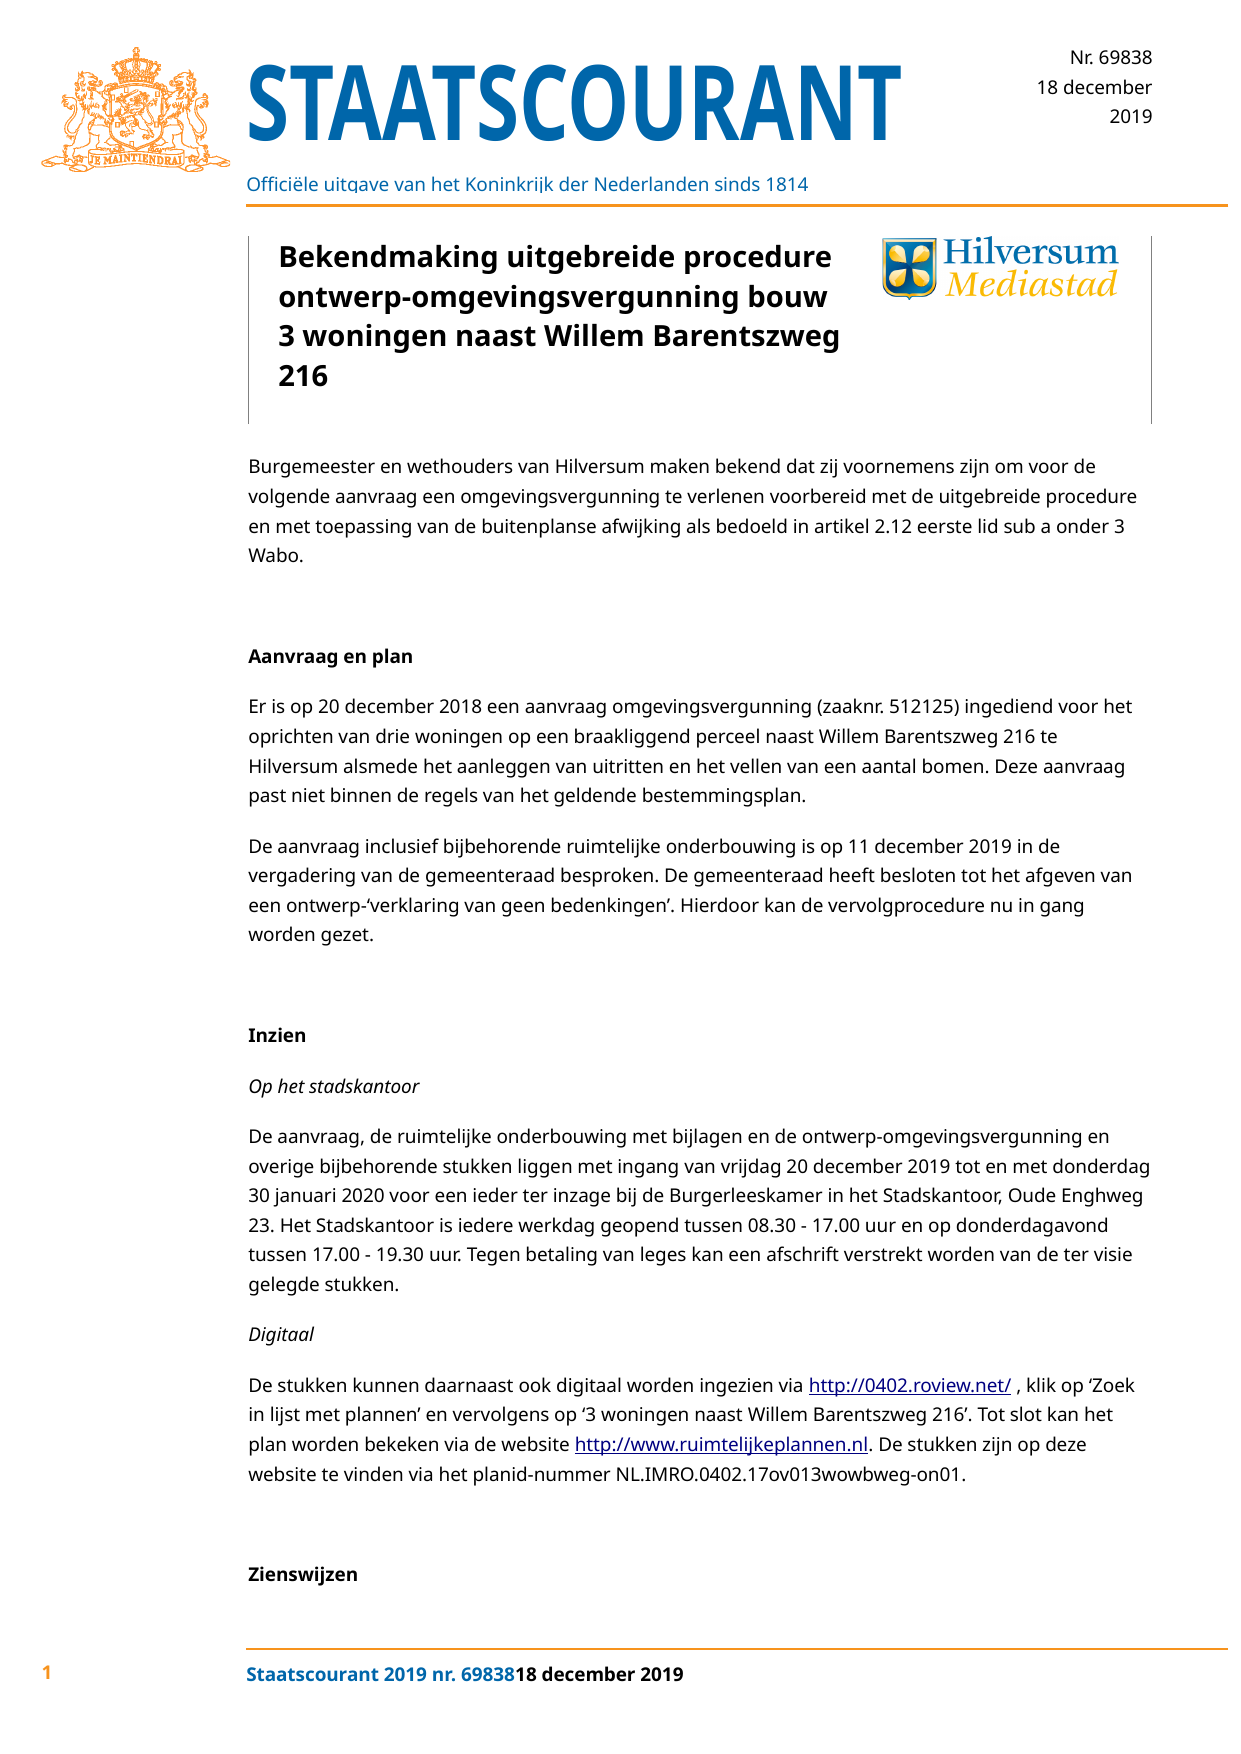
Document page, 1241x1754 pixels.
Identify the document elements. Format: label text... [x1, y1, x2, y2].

picture [41, 47, 231, 172]
table_header [850, 236, 882, 299]
text Burgemeester en wethouders van Hilversum maken bekend dat zij voornemens zijn om voor de volgende aanvraag een omgevingsvergunning te verlenen voorbereid met de uitgebreide procedure en met toepassing van de buitenplanse afwijking als bedoeld in artikel 2.12 eerste lid sub a onder 3 Wabo. [248, 454, 1152, 568]
text De aanvraag, de ruimtelijke onderbouwing met bijlagen en de ontwerp-omgevingsvergunning en overige bijbehorende stukken liggen met ingang van vrijdag 20 december 2019 tot en met donderdag 30 januari 2020 voor een ieder ter inzage bij de Burgerleeskamer in het Stadskantoor, Oude Enghweg 23. Het Stadskantoor is iedere werkdag geopend tussen 08.30 - 17.00 uur en op donderdagavond tussen 17.00 - 19.30 uur. Tegen betaling van leges kan een afschrift verstrekt worden van de ter visie gelegde stukken. [248, 1123, 1152, 1297]
text De stukken kunnen daarnaast ook digitaal worden ingezien via http://0402.roview.net/ , klik op ‘Zoek in lijst met plannen’ en vervolgens op ‘3 woningen naast Willem Barentszweg 216’. Tot slot kan het plan worden bekeken via de website http://www.ruimtelijkeplannen.nl. De stukken zijn op deze website te vinden via het planid-nummer NL.IMRO.0402.17ov013wowbweg-on01. [248, 1372, 1152, 1486]
text Er is op 20 december 2018 een aanvraag omgevingsvergunning (zaaknr. 512125) ingediend voor het oprichten van drie woningen op een braakliggend perceel naast Willem Barentszweg 216 te Hilversum alsmede het aanleggen van uitritten en het vellen van een aantal bomen. Deze aanvraag past niet binnen de regels van het geldende bestemmingsplan. [248, 694, 1152, 808]
table_header [1119, 236, 1151, 299]
text De aanvraag inclusief bijbehorende ruimtelijke onderbouwing is op 11 december 2019 in de vergadering van de gemeenteraad besproken. De gemeenteraad heeft besloten tot het afgeven van een ontwerp-‘verklaring van geen bedenkingen’. Hierdoor kan de vervolgprocedure nu in gang worden gezet. [248, 833, 1152, 947]
text Op het stadskantoor [248, 1073, 1152, 1098]
text Zienswijzen [248, 1562, 1152, 1587]
picture [882, 236, 1119, 300]
text Inzien [248, 1022, 1152, 1048]
table_header [850, 300, 1151, 424]
text Digitaal [248, 1322, 1152, 1347]
text Aanvraag en plan [248, 643, 1152, 669]
table_header Bekendmaking uitgebreide procedure ontwerp-omgevingsvergunning bouw 3 woningen naast Willem Barentszweg 216 [249, 236, 850, 424]
